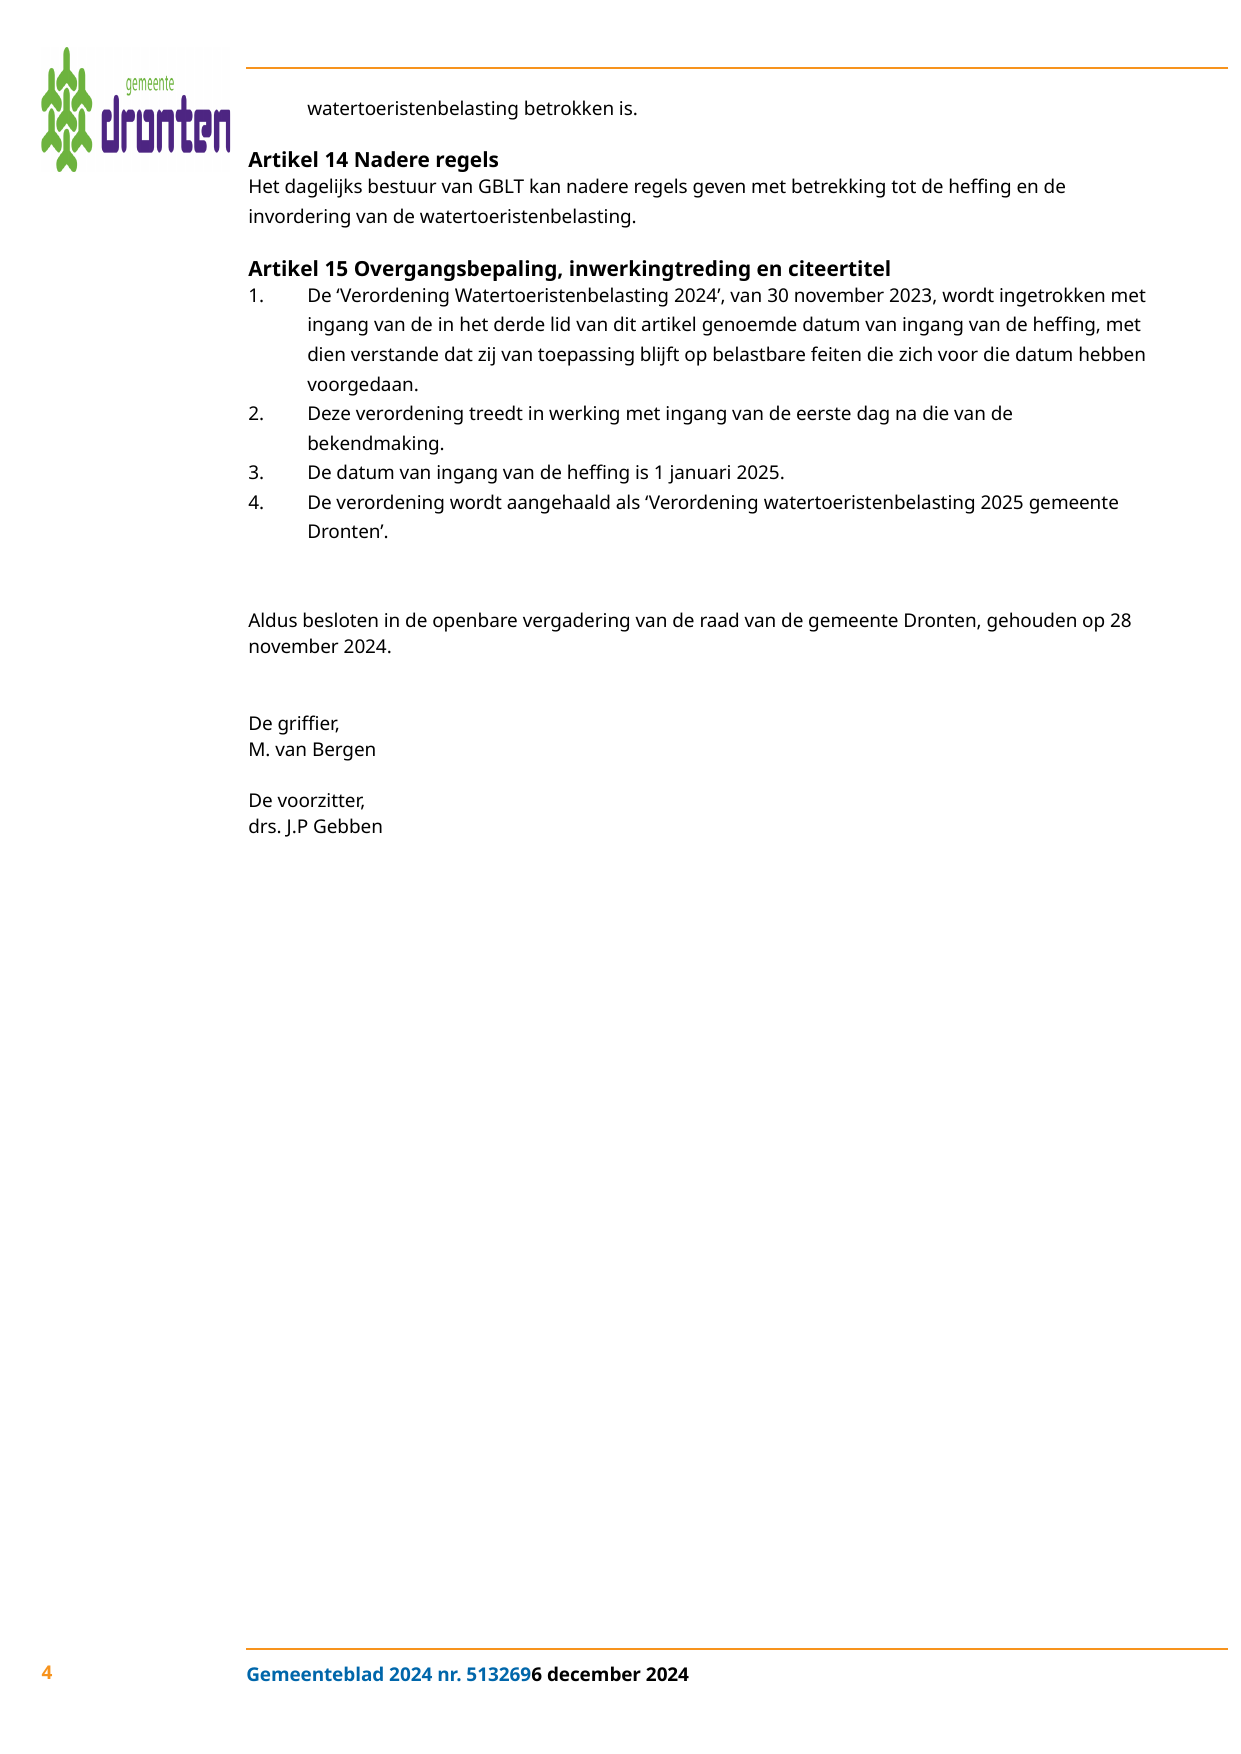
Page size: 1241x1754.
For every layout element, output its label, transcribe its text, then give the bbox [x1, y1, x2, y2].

text Artikel 15 Overgangsbepaling, inwerkingtreding en citeertitel [248, 254, 1152, 282]
text M. van Bergen [248, 736, 1152, 762]
text De griffier, [248, 710, 1152, 736]
list De datum van ingang van de heffing is 1 januari 2025. [248, 459, 1152, 485]
list watertoeristenbelasting betrokken is. [248, 95, 1152, 121]
picture [41, 47, 231, 172]
list De ‘Verordening Watertoeristenbelasting 2024’, van 30 november 2023, wordt ingetrokken met ingang van de in het derde lid van dit artikel genoemde datum van ingang van de heffing, met dien verstande dat zij van toepassing blijft op belastbare feiten die zich voor die datum hebben voorgedaan. [248, 282, 1152, 397]
text Het dagelijks bestuur van GBLT kan nadere regels geven met betrekking tot de heffing en de invordering van de watertoeristenbelasting. [248, 174, 1152, 229]
list De verordening wordt aangehaald als ‘Verordening watertoeristenbelasting 2025 gemeente Dronten’. [248, 489, 1152, 544]
text Aldus besloten in de openbare vergadering van de raad van de gemeente Dronten, gehouden op 28 november 2024. [248, 607, 1152, 659]
list Deze verordening treedt in werking met ingang van de eerste dag na die van de bekendmaking. [248, 400, 1152, 456]
text De voorzitter, [248, 788, 1152, 813]
text drs. J.P Gebben [248, 813, 1152, 839]
text Artikel 14 Nadere regels [248, 145, 1152, 174]
